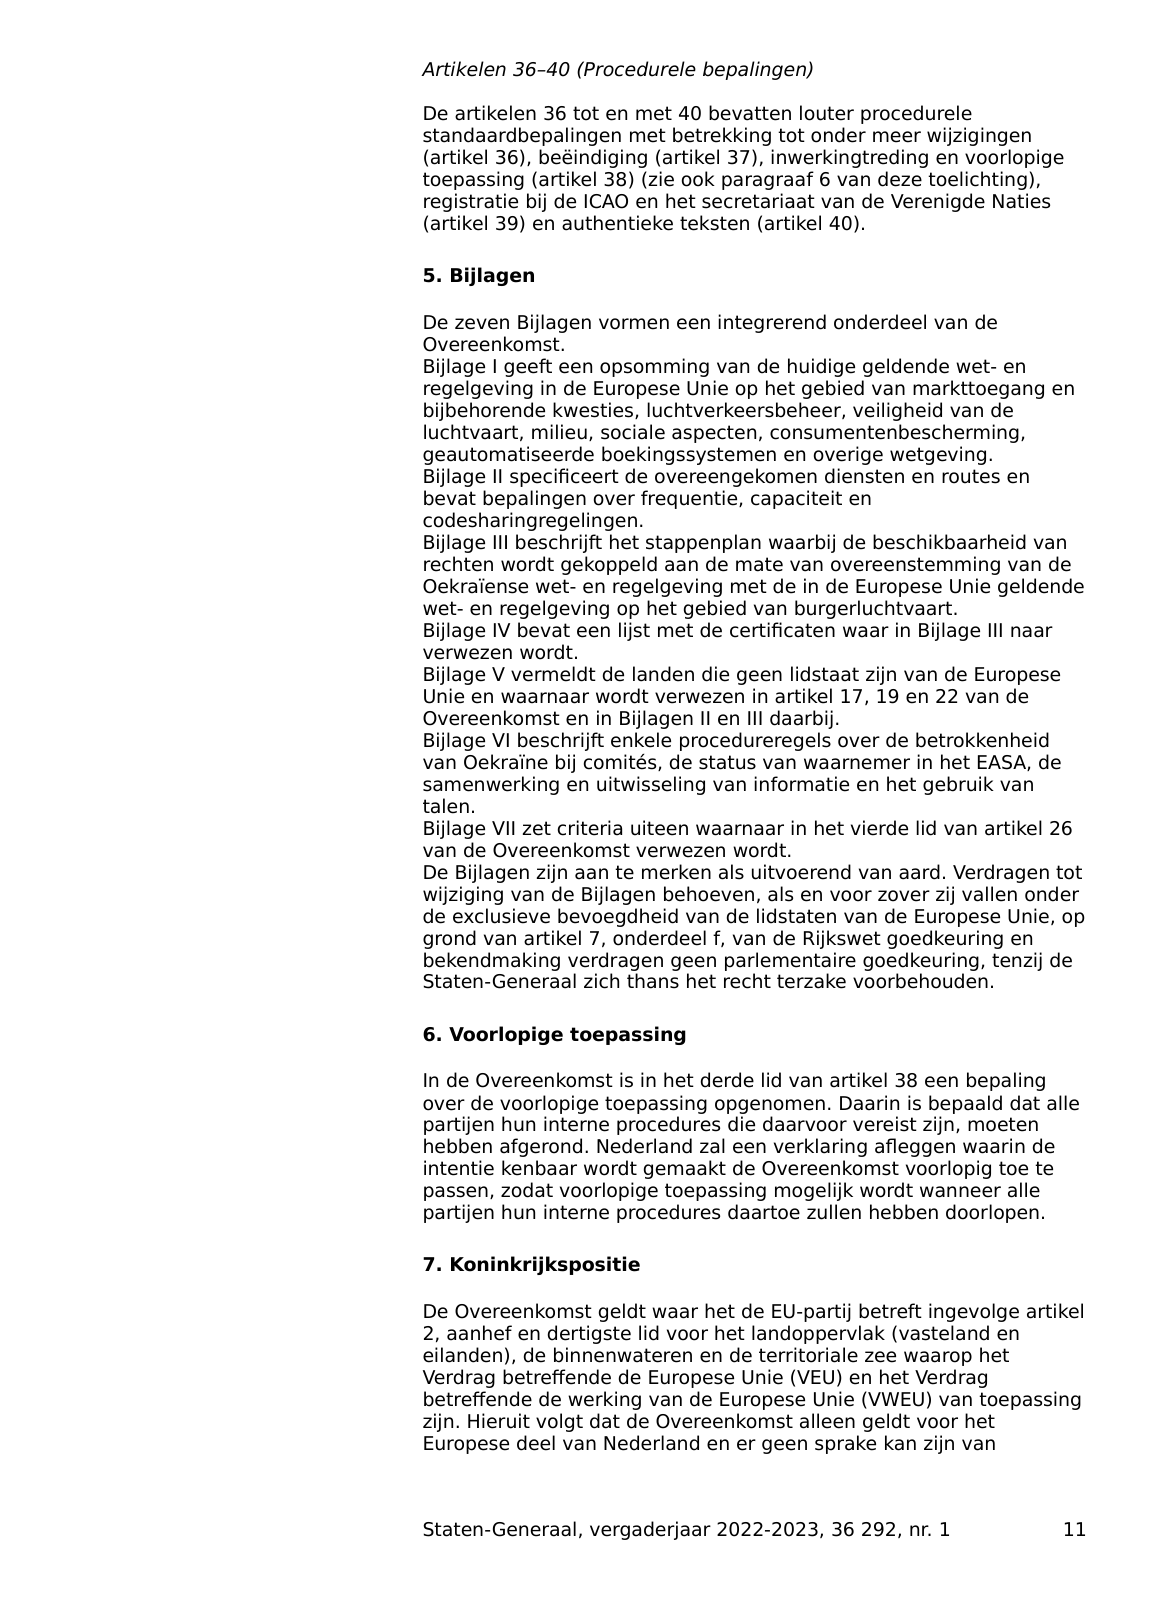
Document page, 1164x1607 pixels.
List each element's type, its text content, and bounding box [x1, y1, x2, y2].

text Bijlage VII zet criteria uiteen waarnaar in het vierde lid van artikel 26 van de Overeenkomst verwezen wordt. [422, 818, 1087, 862]
text De zeven Bijlagen vormen een integrerend onderdeel van de Overeenkomst. [422, 312, 1087, 356]
subtitle 6. Voorlopige toepassing [422, 1023, 1087, 1045]
text In de Overeenkomst is in het derde lid van artikel 38 een bepaling over de voorlopige toepassing opgenomen. Daarin is bepaald dat alle partijen hun interne procedures die daarvoor vereist zijn, moeten hebben afgerond. Nederland zal een verklaring afleggen waarin de intentie kenbaar wordt gemaakt de Overeenkomst voorlopig toe te passen, zodat voorlopige toepassing mogelijk wordt wanneer alle partijen hun interne procedures daartoe zullen hebben doorlopen. [422, 1070, 1087, 1224]
text Bijlage I geeft een opsomming van de huidige geldende wet- en regelgeving in de Europese Unie op het gebied van markttoegang en bijbehorende kwesties, luchtverkeersbeheer, veiligheid van de luchtvaart, milieu, sociale aspecten, consumentenbescherming, geautomatiseerde boekingssystemen en overige wetgeving. [422, 356, 1087, 466]
text Bijlage II specificeert de overeengekomen diensten en routes en bevat bepalingen over frequentie, capaciteit en codesharingregelingen. [422, 466, 1087, 532]
text Bijlage VI beschrijft enkele procedureregels over de betrokkenheid van Oekraïne bij comités, de status van waarnemer in het EASA, de samenwerking en uitwisseling van informatie en het gebruik van talen. [422, 730, 1087, 818]
text Bijlage V vermeldt de landen die geen lidstaat zijn van de Europese Unie en waarnaar wordt verwezen in artikel 17, 19 en 22 van de Overeenkomst en in Bijlagen II en III daarbij. [422, 664, 1087, 730]
subtitle 5. Bijlagen [422, 265, 1087, 287]
text Bijlage III beschrijft het stappenplan waarbij de beschikbaarheid van rechten wordt gekoppeld aan de mate van overeenstemming van de Oekraïense wet- en regelgeving met de in de Europese Unie geldende wet- en regelgeving op het gebied van burgerluchtvaart. [422, 532, 1087, 620]
text De Overeenkomst geldt waar het de EU-partij betreft ingevolge artikel 2, aanhef en dertigste lid voor het landoppervlak (vasteland en eilanden), de binnenwateren en de territoriale zee waarop het Verdrag betreffende de Europese Unie (VEU) en het Verdrag betreffende de werking van de Europese Unie (VWEU) van toepassing zijn. Hieruit volgt dat de Overeenkomst alleen geldt voor het Europese deel van Nederland en er geen sprake kan zijn van [422, 1301, 1087, 1455]
subtitle 7. Koninkrijkspositie [422, 1254, 1087, 1276]
text De Bijlagen zijn aan te merken als uitvoerend van aard. Verdragen tot wijziging van de Bijlagen behoeven, als en voor zover zij vallen onder de exclusieve bevoegdheid van de lidstaten van de Europese Unie, op grond van artikel 7, onderdeel f, van de Rijkswet goedkeuring en bekendmaking verdragen geen parlementaire goedkeuring, tenzij de Staten-Generaal zich thans het recht terzake voorbehouden. [422, 862, 1087, 993]
text De artikelen 36 tot en met 40 bevatten louter procedurele standaardbepalingen met betrekking tot onder meer wijzigingen (artikel 36), beëindiging (artikel 37), inwerkingtreding en voorlopige toepassing (artikel 38) (zie ook paragraaf 6 van deze toelichting), registratie bij de ICAO en het secretariaat van de Verenigde Naties (artikel 39) en authentieke teksten (artikel 40). [422, 103, 1087, 235]
subtitle Artikelen 36–40 (Procedurele bepalingen) [422, 59, 1087, 81]
text Bijlage IV bevat een lijst met de certificaten waar in Bijlage III naar verwezen wordt. [422, 620, 1087, 664]
